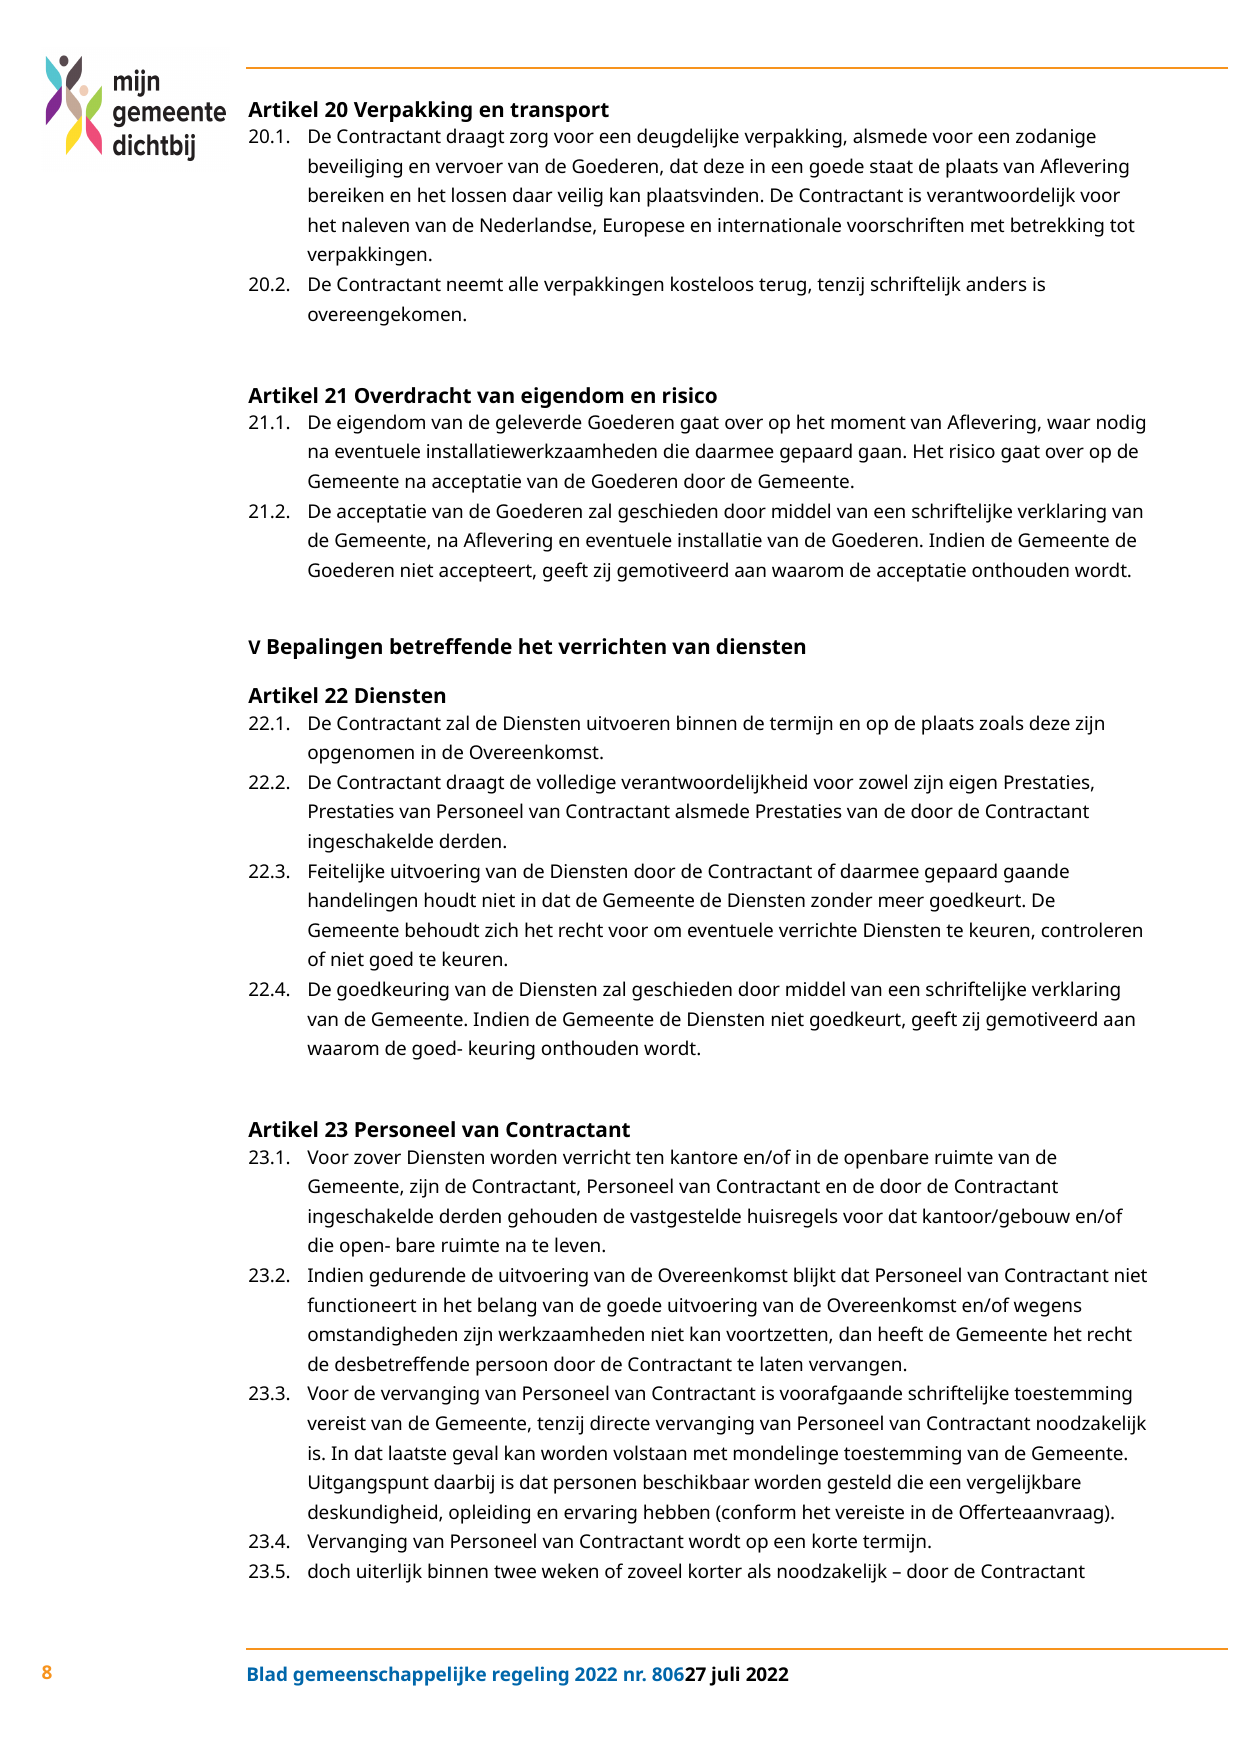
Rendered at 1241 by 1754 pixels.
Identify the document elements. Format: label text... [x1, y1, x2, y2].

list Indien gedurende de uitvoering van de Overeenkomst blijkt dat Personeel van Contractant niet functioneert in het belang van de goede uitvoering van de Overeenkomst en/of wegens omstandigheden zijn werkzaamheden niet kan voortzetten, dan heeft de Gemeente het recht de desbetreffende persoon door de Contractant te laten vervangen. [248, 1262, 1152, 1377]
list De Contractant draagt de volledige verantwoordelijkheid voor zowel zijn eigen Prestaties, Prestaties van Personeel van Contractant alsmede Prestaties van de door de Contractant ingeschakelde derden. [248, 769, 1152, 854]
list De goedkeuring van de Diensten zal geschieden door middel van een schriftelijke verklaring van de Gemeente. Indien de Gemeente de Diensten niet goedkeurt, geeft zij gemotiveerd aan waarom de goed- keuring onthouden wordt. [248, 976, 1152, 1061]
list De eigendom van de geleverde Goederen gaat over op het moment van Aflevering, waar nodig na eventuele installatiewerkzaamheden die daarmee gepaard gaan. Het risico gaat over op de Gemeente na acceptatie van de Goederen door de Gemeente. [248, 409, 1152, 494]
text V Bepalingen betreffende het verrichten van diensten [248, 632, 1152, 661]
text Artikel 22 Diensten [248, 682, 1152, 710]
list doch uiterlijk binnen twee weken of zoveel korter als noodzakelijk – door de Contractant [248, 1558, 1152, 1584]
list Voor de vervanging van Personeel van Contractant is voorafgaande schriftelijke toestemming vereist van de Gemeente, tenzij directe vervanging van Personeel van Contractant noodzakelijk is. In dat laatste geval kan worden volstaan met mondelinge toestemming van de Gemeente. Uitgangspunt daarbij is dat personen beschikbaar worden gesteld die een vergelijkbare deskundigheid, opleiding en ervaring hebben (conform het vereiste in de Offerteaanvraag). [248, 1381, 1152, 1524]
list De acceptatie van de Goederen zal geschieden door middel van een schriftelijke verklaring van de Gemeente, na Aflevering en eventuele installatie van de Goederen. Indien de Gemeente de Goederen niet accepteert, geeft zij gemotiveerd aan waarom de acceptatie onthouden wordt. [248, 498, 1152, 583]
text Artikel 20 Verpakking en transport [248, 95, 1152, 123]
list De Contractant zal de Diensten uitvoeren binnen de termijn en op de plaats zoals deze zijn opgenomen in de Overeenkomst. [248, 710, 1152, 765]
list Feitelijke uitvoering van de Diensten door de Contractant of daarmee gepaard gaande handelingen houdt niet in dat de Gemeente de Diensten zonder meer goedkeurt. De Gemeente behoudt zich het recht voor om eventuele verrichte Diensten te keuren, controleren of niet goed te keuren. [248, 858, 1152, 972]
text Artikel 23 Personeel van Contractant [248, 1115, 1152, 1144]
list De Contractant draagt zorg voor een deugdelijke verpakking, alsmede voor een zodanige beveiliging en vervoer van de Goederen, dat deze in een goede staat de plaats van Aflevering bereiken en het lossen daar veilig kan plaatsvinden. De Contractant is verantwoordelijk voor het naleven van de Nederlandse, Europese en internationale voorschriften met betrekking tot verpakkingen. [248, 123, 1152, 267]
list De Contractant neemt alle verpakkingen kosteloos terug, tenzij schriftelijk anders is overeengekomen. [248, 271, 1152, 326]
picture [41, 47, 231, 172]
text Artikel 21 Overdracht van eigendom en risico [248, 381, 1152, 409]
list Vervanging van Personeel van Contractant wordt op een korte termijn. [248, 1528, 1152, 1554]
list Voor zover Diensten worden verricht ten kantore en/of in de openbare ruimte van de Gemeente, zijn de Contractant, Personeel van Contractant en de door de Contractant ingeschakelde derden gehouden de vastgestelde huisregels voor dat kantoor/gebouw en/of die open- bare ruimte na te leven. [248, 1144, 1152, 1258]
